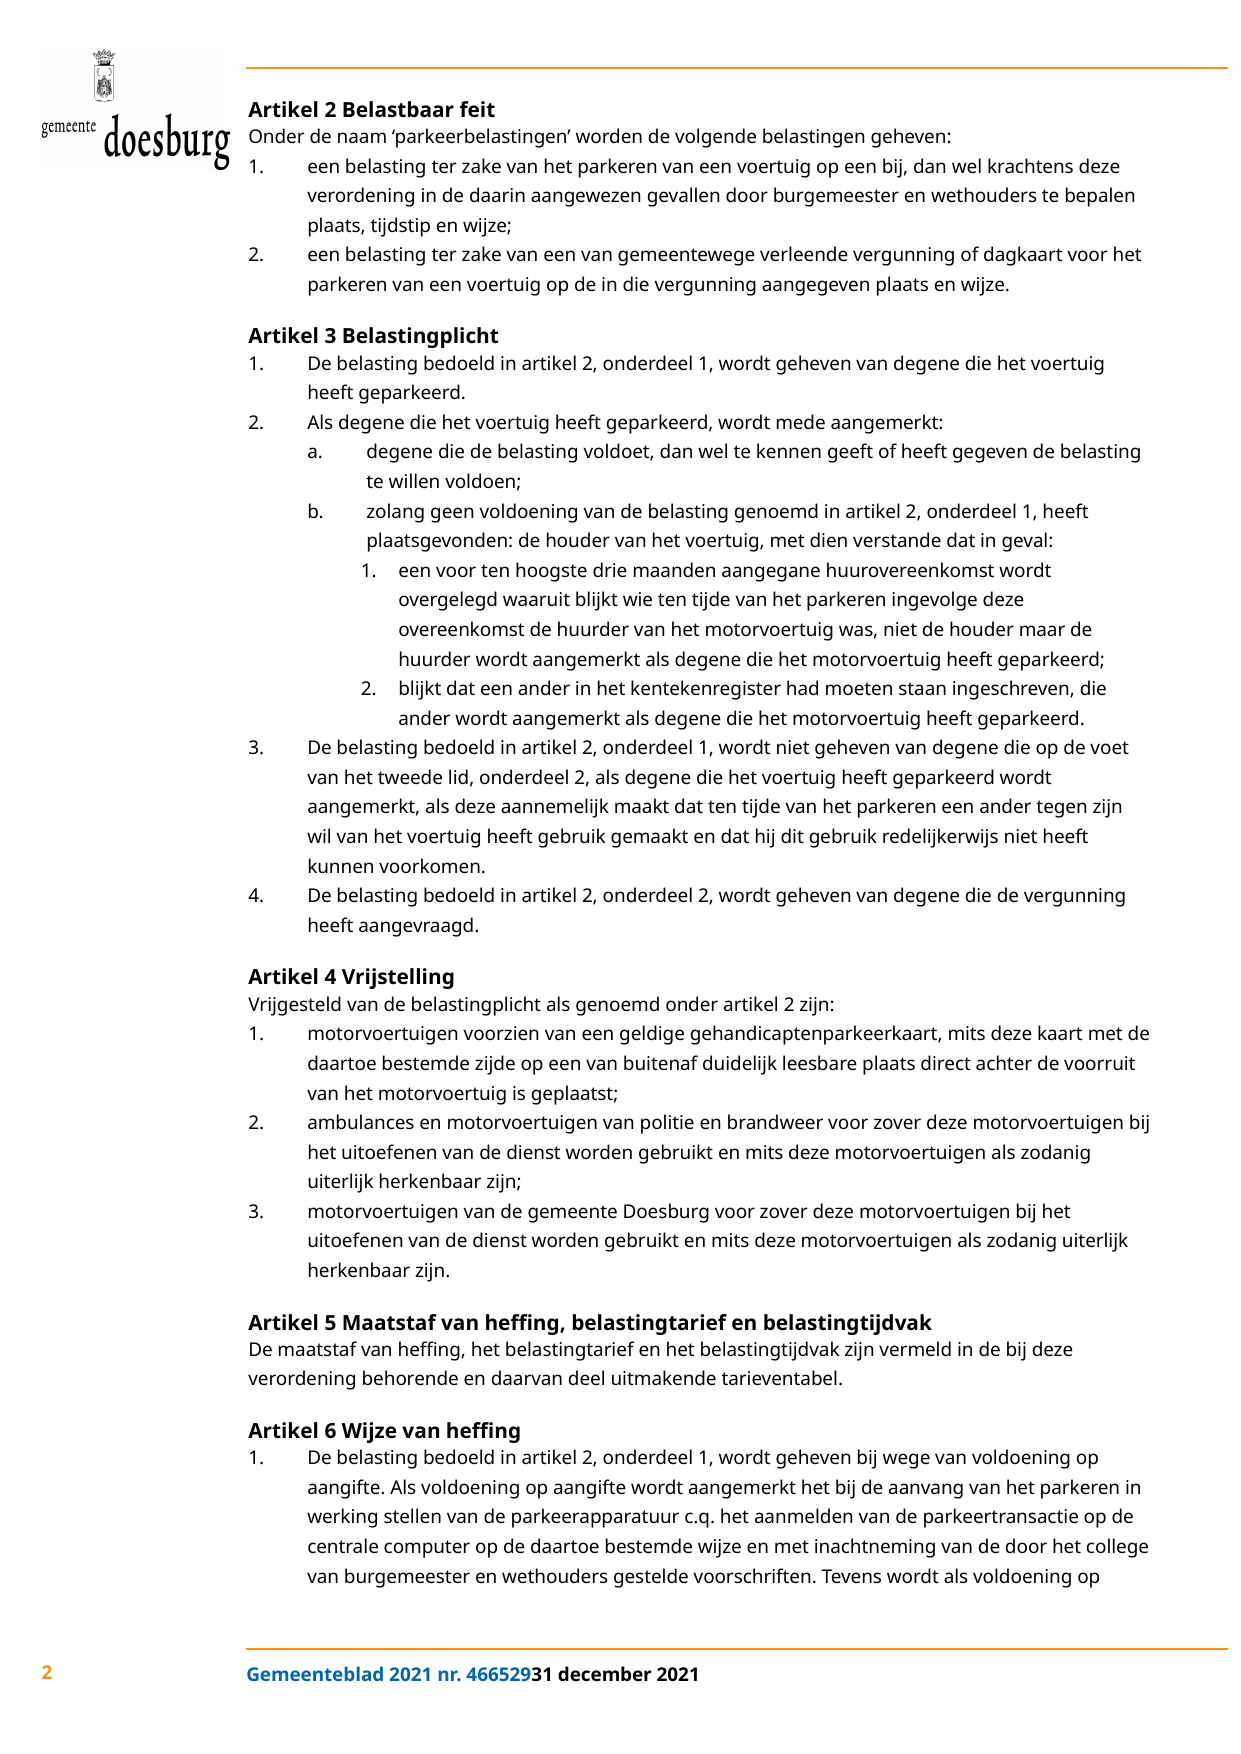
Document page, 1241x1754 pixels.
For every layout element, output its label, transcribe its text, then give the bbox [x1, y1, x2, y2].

list degene die de belasting voldoet, dan wel te kennen geeft of heeft gegeven de belasting te willen voldoen; [307, 439, 1152, 494]
list motorvoertuigen van de gemeente Doesburg voor zover deze motorvoertuigen bij het uitoefenen van de dienst worden gebruikt en mits deze motorvoertuigen als zodanig uiterlijk herkenbaar zijn. [248, 1198, 1152, 1283]
text Onder de naam ‘parkeerbelastingen’ worden de volgende belastingen geheven: [248, 123, 1152, 149]
list motorvoertuigen voorzien van een geldige gehandicaptenparkeerkaart, mits deze kaart met de daartoe bestemde zijde op een van buitenaf duidelijk leesbare plaats direct achter de voorruit van het motorvoertuig is geplaatst; [248, 1021, 1152, 1105]
text Artikel 5 Maatstaf van heffing, belastingtarief en belastingtijdvak [248, 1308, 1152, 1336]
list een belasting ter zake van het parkeren van een voertuig op een bij, dan wel krachtens deze verordening in de daarin aangewezen gevallen door burgemeester en wethouders te bepalen plaats, tijdstip en wijze; [248, 153, 1152, 238]
list zolang geen voldoening van de belasting genoemd in artikel 2, onderdeel 1, heeft plaatsgevonden: de houder van het voertuig, met dien verstande dat in geval: [307, 498, 1152, 553]
list De belasting bedoeld in artikel 2, onderdeel 2, wordt geheven van degene die de vergunning heeft aangevraagd. [248, 882, 1152, 938]
text Artikel 6 Wijze van heffing [248, 1416, 1152, 1444]
text Artikel 2 Belastbaar feit [248, 95, 1152, 123]
list een voor ten hoogste drie maanden aangegane huurovereenkomst wordt overgelegd waaruit blijkt wie ten tijde van het parkeren ingevolge deze overeenkomst de huurder van het motorvoertuig was, niet de houder maar de huurder wordt aangemerkt als degene die het motorvoertuig heeft geparkeerd; [361, 557, 1152, 672]
list De belasting bedoeld in artikel 2, onderdeel 1, wordt geheven bij wege van voldoening op aangifte. Als voldoening op aangifte wordt aangemerkt het bij de aanvang van het parkeren in werking stellen van de parkeerapparatuur c.q. het aanmelden van de parkeertransactie op de centrale computer op de daartoe bestemde wijze en met inachtneming van de door het college van burgemeester en wethouders gestelde voorschriften. Tevens wordt als voldoening op [248, 1444, 1152, 1588]
list De belasting bedoeld in artikel 2, onderdeel 1, wordt geheven van degene die het voertuig heeft geparkeerd. [248, 350, 1152, 405]
text Artikel 3 Belastingplicht [248, 322, 1152, 350]
list ambulances en motorvoertuigen van politie en brandweer voor zover deze motorvoertuigen bij het uitoefenen van de dienst worden gebruikt en mits deze motorvoertuigen als zodanig uiterlijk herkenbaar zijn; [248, 1109, 1152, 1194]
text Artikel 4 Vrijstelling [248, 962, 1152, 991]
text De maatstaf van heffing, het belastingtarief en het belastingtijdvak zijn vermeld in de bij deze verordening behorende en daarvan deel uitmakende tarieventabel. [248, 1336, 1152, 1391]
text Vrijgesteld van de belastingplicht als genoemd onder artikel 2 zijn: [248, 991, 1152, 1017]
list De belasting bedoeld in artikel 2, onderdeel 1, wordt niet geheven van degene die op de voet van het tweede lid, onderdeel 2, als degene die het voertuig heeft geparkeerd wordt aangemerkt, als deze aannemelijk maakt dat ten tijde van het parkeren een ander tegen zijn wil van het voertuig heeft gebruik gemaakt en dat hij dit gebruik redelijkerwijs niet heeft kunnen voorkomen. [248, 734, 1152, 879]
picture [41, 47, 231, 172]
list blijkt dat een ander in het kentekenregister had moeten staan ingeschreven, die ander wordt aangemerkt als degene die het motorvoertuig heeft geparkeerd. [361, 675, 1152, 731]
list een belasting ter zake van een van gemeentewege verleende vergunning of dagkaart voor het parkeren van een voertuig op de in die vergunning aangegeven plaats en wijze. [248, 242, 1152, 297]
list Als degene die het voertuig heeft geparkeerd, wordt mede aangemerkt: [248, 409, 1152, 435]
